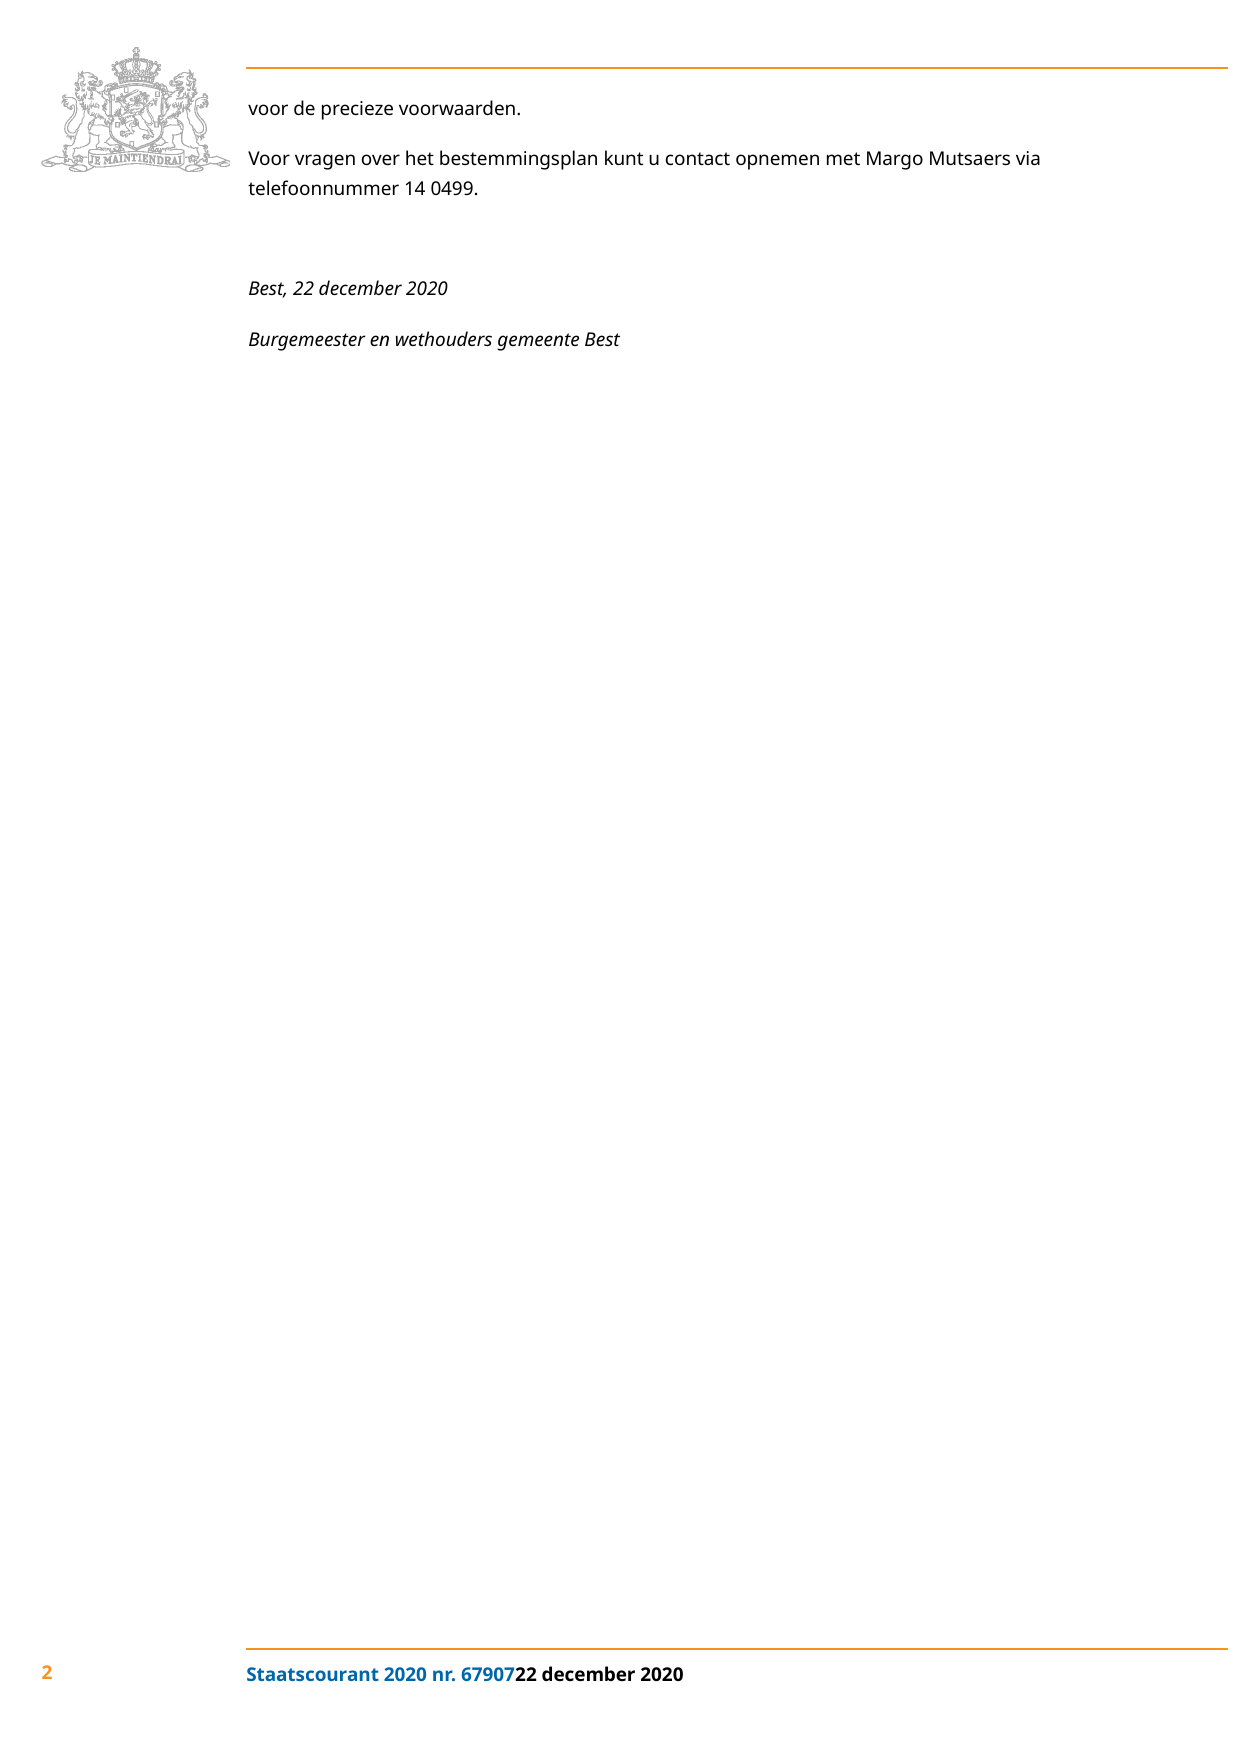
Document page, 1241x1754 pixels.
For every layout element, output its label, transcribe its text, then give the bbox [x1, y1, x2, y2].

text Best, 22 december 2020 [248, 276, 1152, 301]
text Burgemeester en wethouders gemeente Best [248, 326, 1152, 352]
text Voor vragen over het bestemmingsplan kunt u contact opnemen met Margo Mutsaers via telefoonnummer 14 0499. [248, 145, 1152, 201]
picture [41, 47, 231, 172]
text voor de precieze voorwaarden. [248, 95, 1152, 121]
